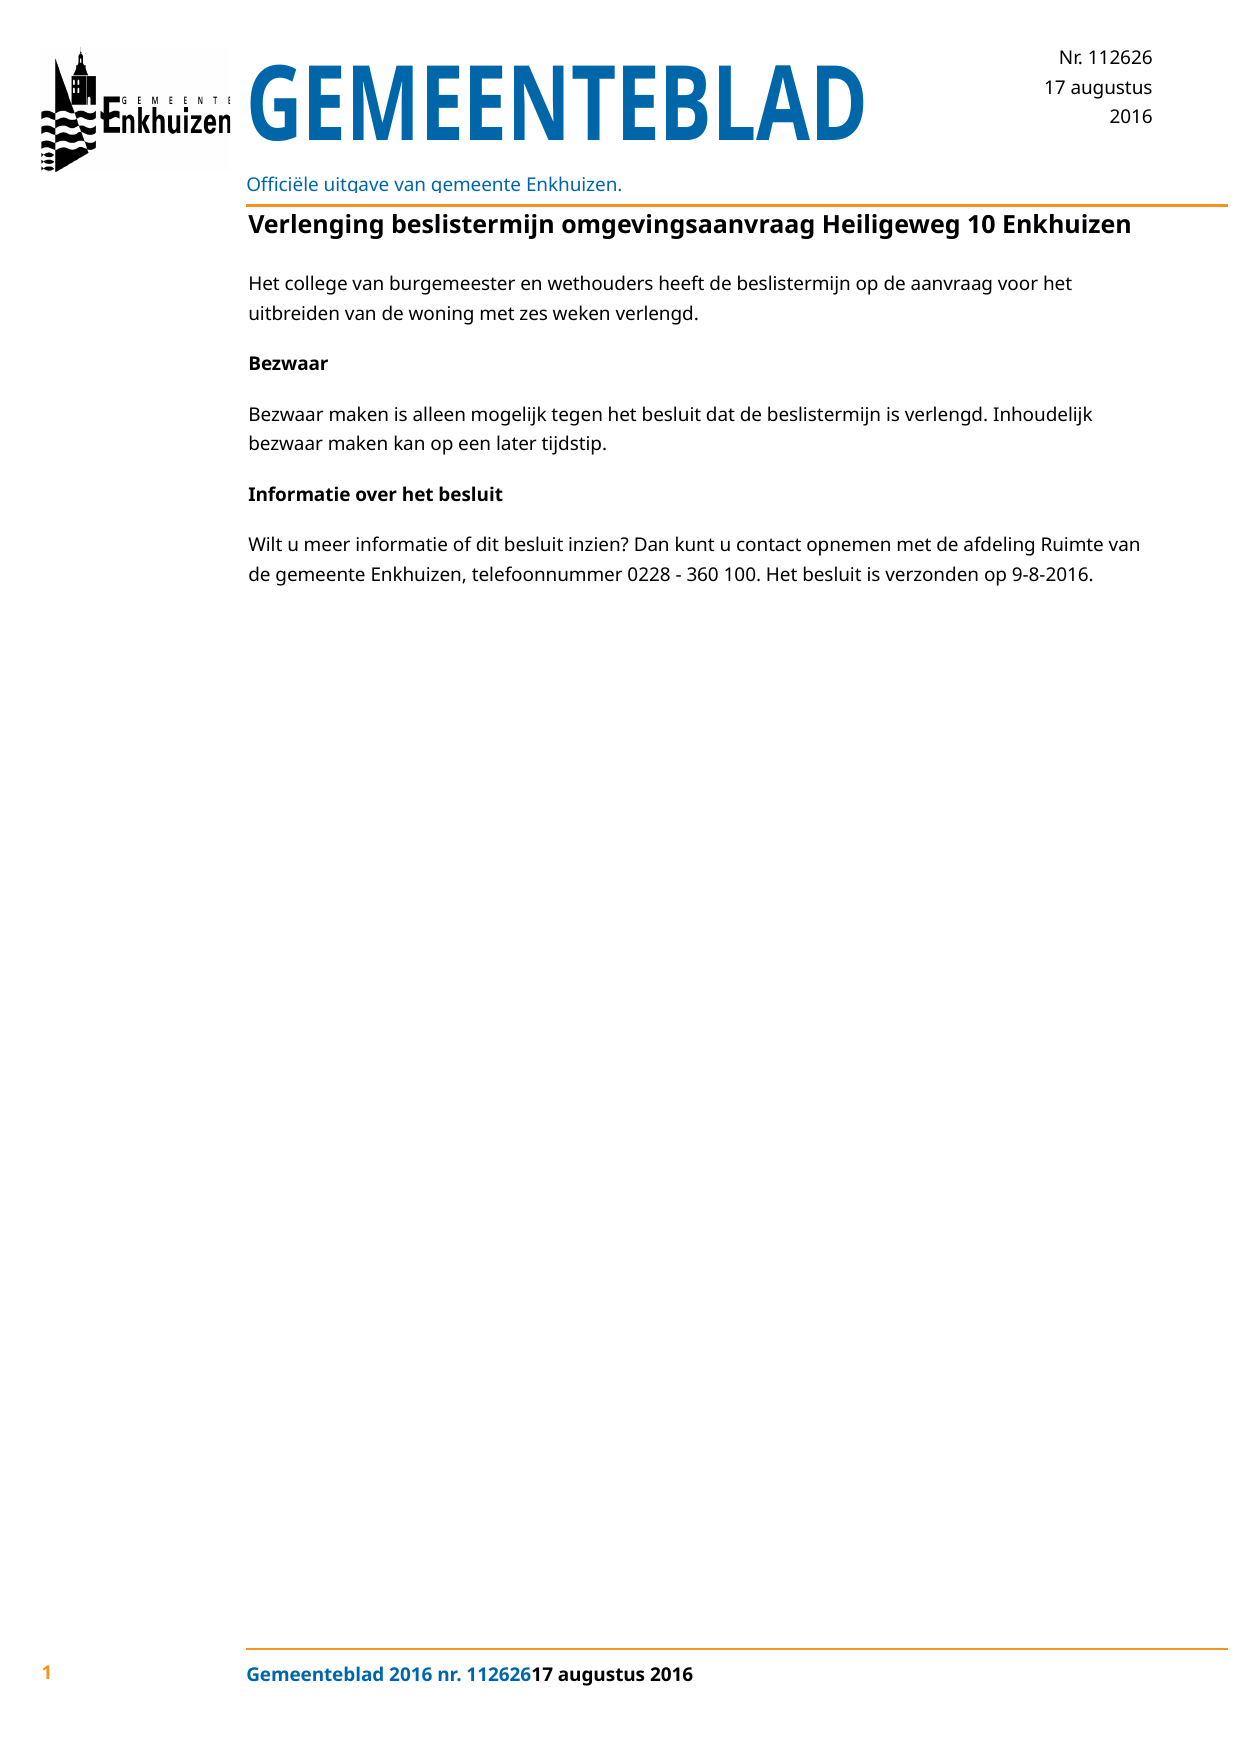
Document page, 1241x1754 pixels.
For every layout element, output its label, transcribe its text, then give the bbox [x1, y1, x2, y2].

text Het college van burgemeester en wethouders heeft de beslistermijn op de aanvraag voor het uitbreiden van de woning met zes weken verlengd. [248, 270, 1152, 326]
text Informatie over het besluit [248, 481, 1152, 506]
text Verlenging beslistermijn omgevingsaanvraag Heiligeweg 10 Enkhuizen [248, 207, 1152, 241]
text Bezwaar maken is alleen mogelijk tegen het besluit dat de beslistermijn is verlengd. Inhoudelijk bezwaar maken kan op een later tijdstip. [248, 401, 1152, 456]
picture [41, 47, 231, 172]
text Bezwaar [248, 350, 1152, 376]
text Wilt u meer informatie of dit besluit inzien? Dan kunt u contact opnemen met de afdeling Ruimte van de gemeente Enkhuizen, telefoonnummer 0228 - 360 100. Het besluit is verzonden op 9-8-2016. [248, 531, 1152, 586]
